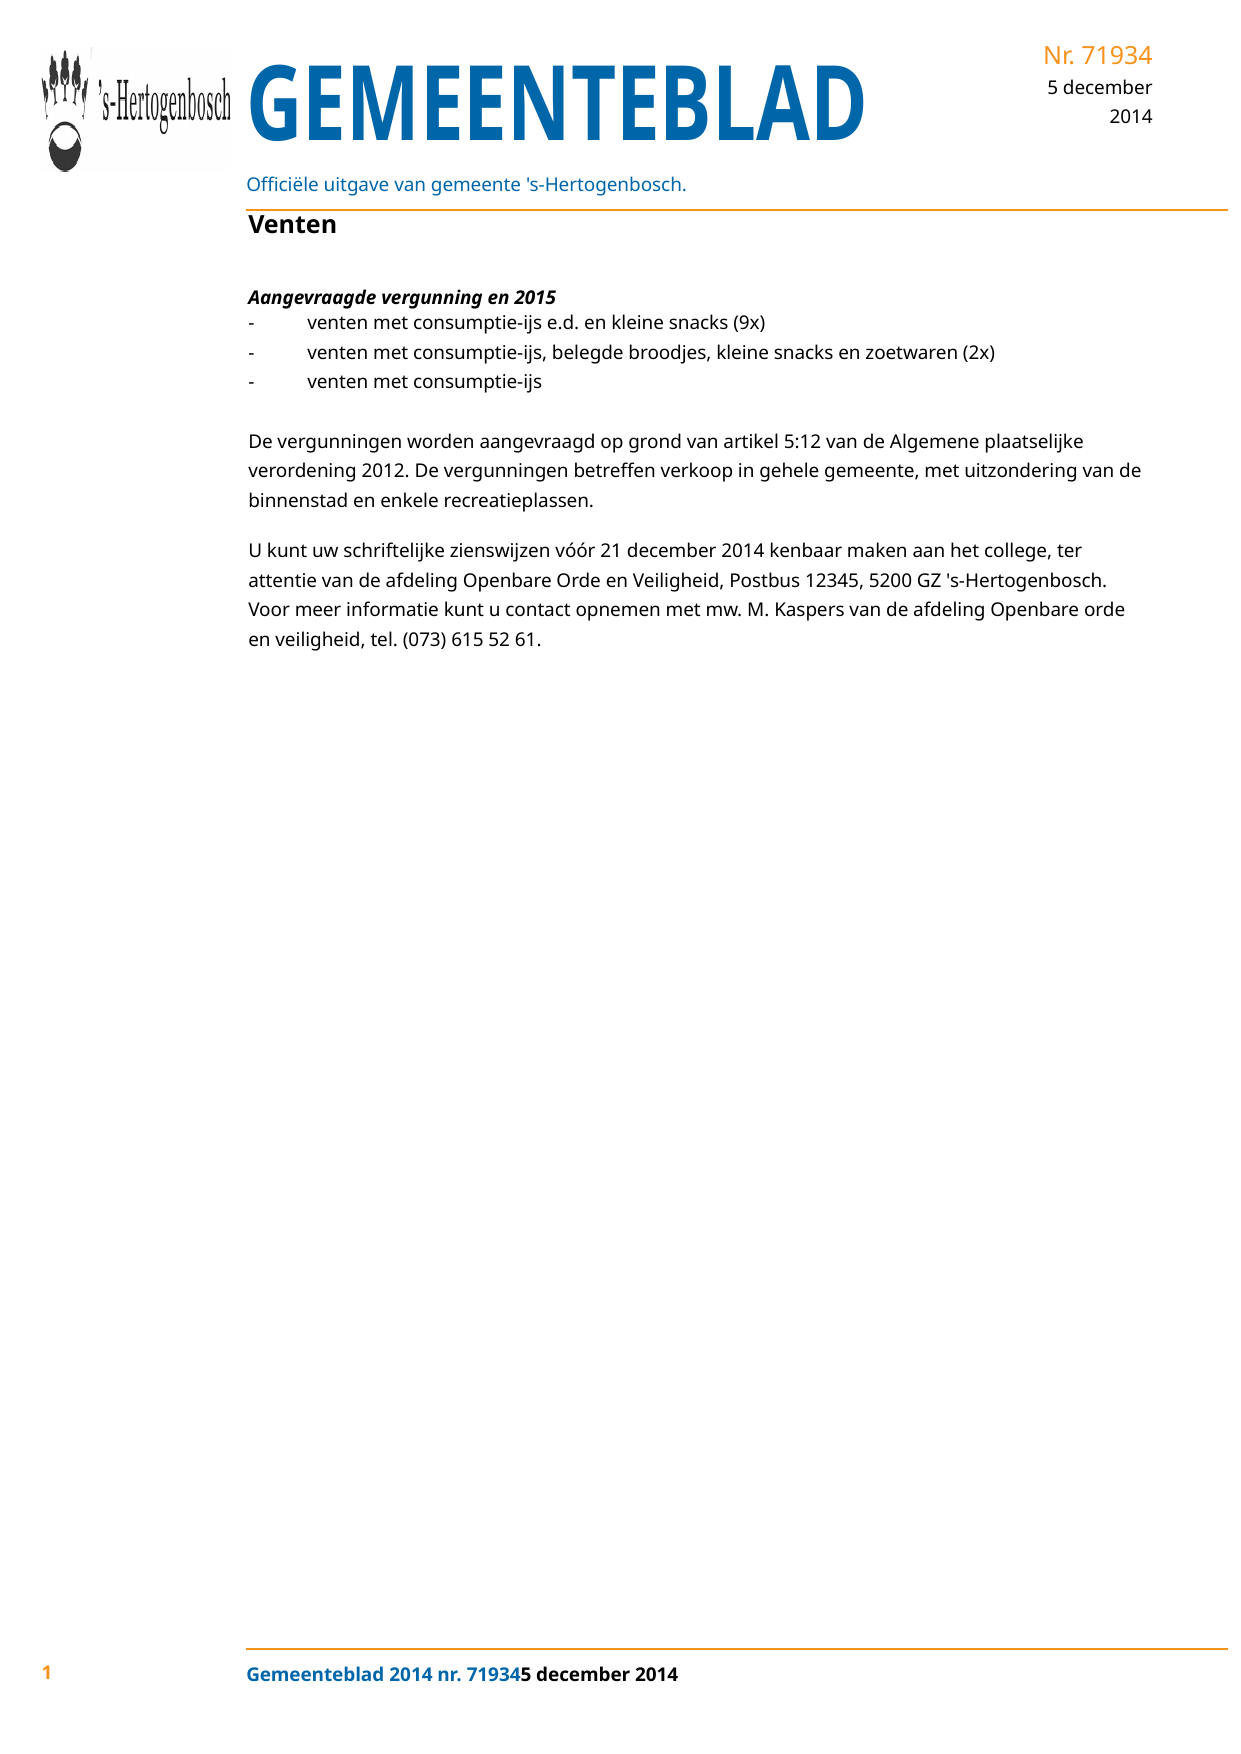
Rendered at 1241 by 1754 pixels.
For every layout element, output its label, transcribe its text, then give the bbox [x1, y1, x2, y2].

list venten met consumptie-ijs e.d. en kleine snacks (9x) [248, 309, 1152, 335]
text U kunt uw schriftelijke zienswijzen vóór 21 december 2014 kenbaar maken aan het college, ter attentie van de afdeling Openbare Orde en Veiligheid, Postbus 12345, 5200 GZ 's-Hertogenbosch. Voor meer informatie kunt u contact opnemen met mw. M. Kaspers van de afdeling Openbare orde en veiligheid, tel. (073) 615 52 61. [248, 537, 1152, 652]
text De vergunningen worden aangevraagd op grond van artikel 5:12 van de Algemene plaatselijke verordening 2012. De vergunningen betreffen verkoop in gehele gemeente, met uitzondering van de binnenstad en enkele recreatieplassen. [248, 428, 1152, 513]
list venten met consumptie-ijs [248, 369, 1152, 394]
picture [41, 47, 231, 172]
text Aangevraagde vergunning en 2015 [248, 284, 1152, 309]
list venten met consumptie-ijs, belegde broodjes, kleine snacks en zoetwaren (2x) [248, 339, 1152, 365]
text Venten [248, 211, 1152, 241]
